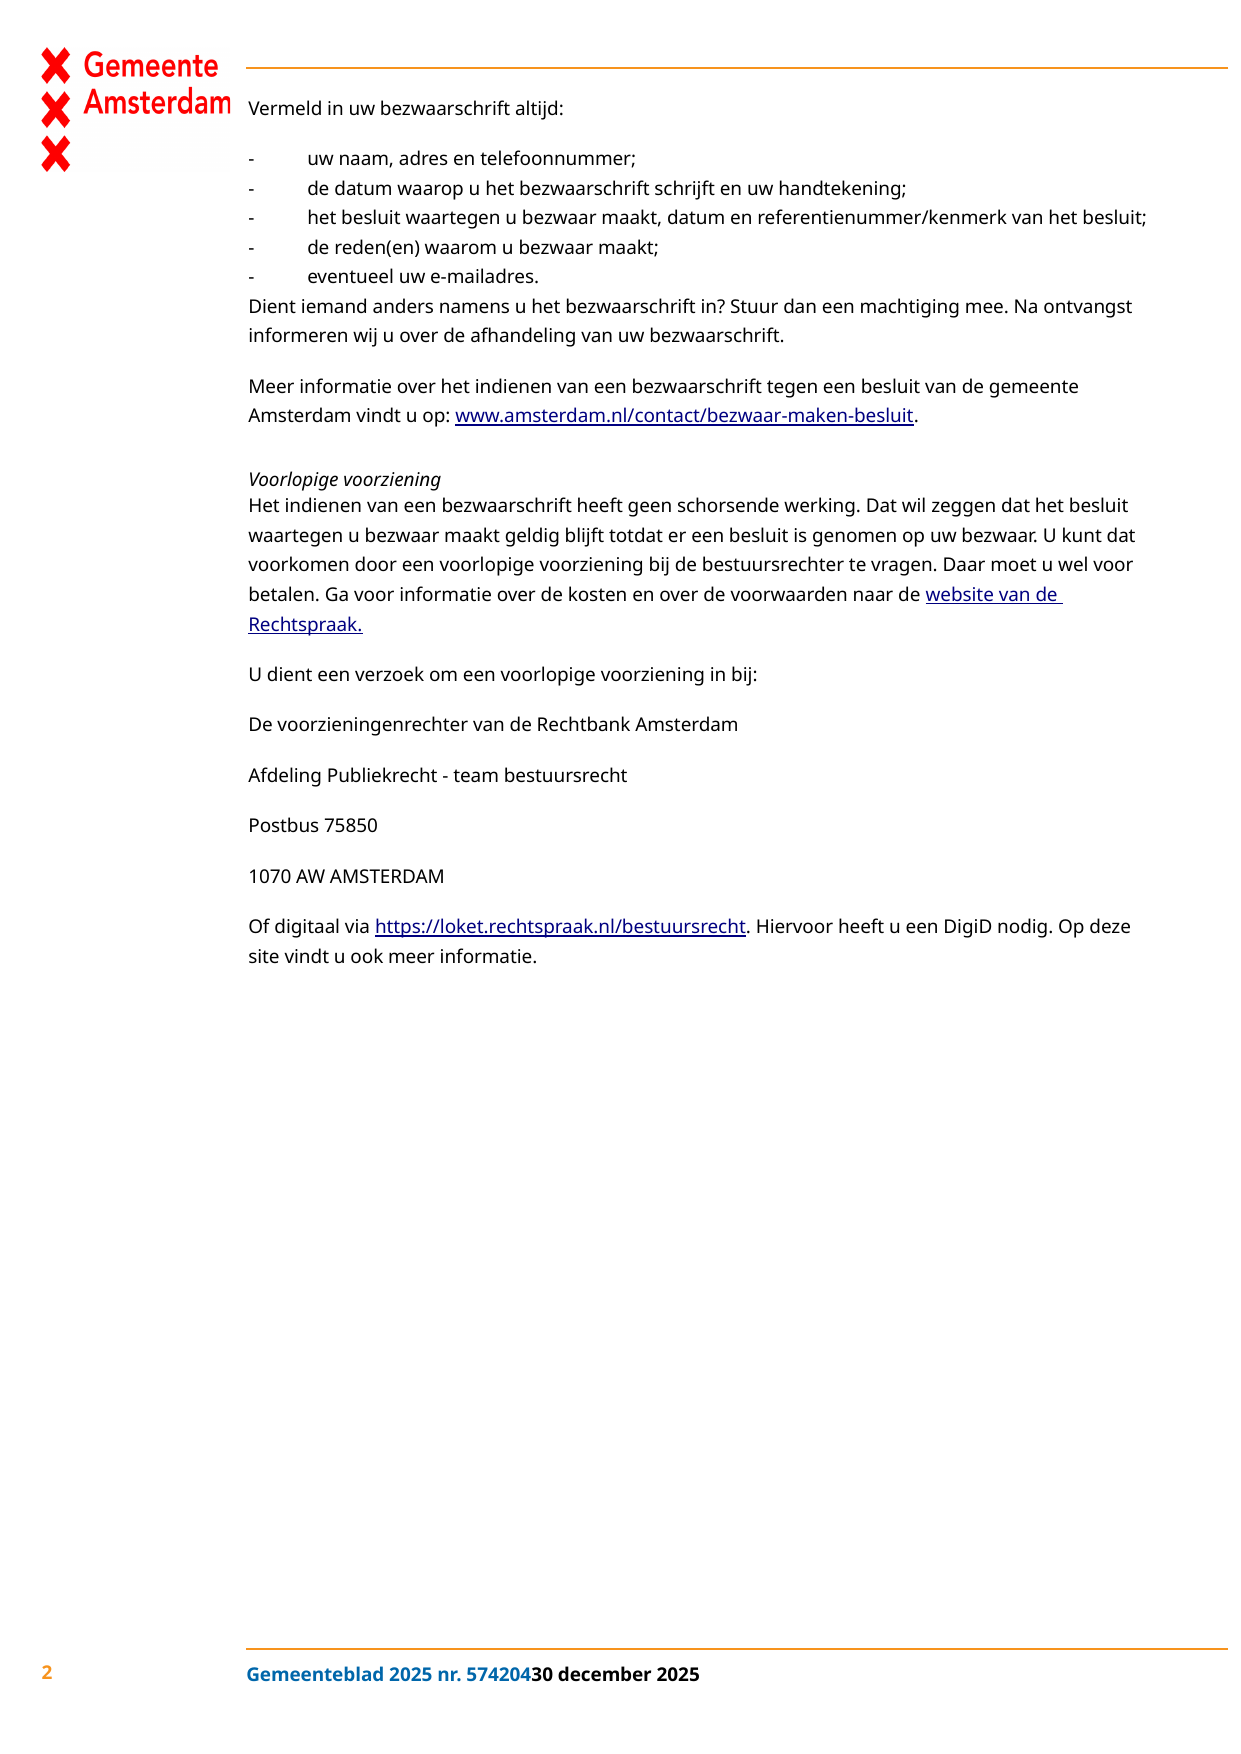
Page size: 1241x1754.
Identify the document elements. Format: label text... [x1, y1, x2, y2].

text U dient een verzoek om een voorlopige voorziening in bij: [248, 661, 1152, 687]
list uw naam, adres en telefoonnummer; [248, 145, 1152, 171]
text Postbus 75850 [248, 812, 1152, 838]
list de reden(en) waarom u bezwaar maakt; [248, 234, 1152, 260]
text Meer informatie over het indienen van een bezwaarschrift tegen een besluit van de gemeente Amsterdam vindt u op: www.amsterdam.nl/contact/bezwaar-maken-besluit. [248, 373, 1152, 428]
text Voorlopige voorziening [248, 467, 1152, 492]
text Afdeling Publiekrecht - team bestuursrecht [248, 762, 1152, 788]
picture [41, 47, 231, 172]
list het besluit waartegen u bezwaar maakt, datum en referentienummer/kenmerk van het besluit; [248, 204, 1152, 230]
text Vermeld in uw bezwaarschrift altijd: [248, 95, 1152, 121]
text De voorzieningenrechter van de Rechtbank Amsterdam [248, 712, 1152, 737]
text Het indienen van een bezwaarschrift heeft geen schorsende werking. Dat wil zeggen dat het besluit waartegen u bezwaar maakt geldig blijft totdat er een besluit is genomen op uw bezwaar. U kunt dat voorkomen door een voorlopige voorziening bij de bestuursrechter te vragen. Daar moet u wel voor betalen. Ga voor informatie over de kosten en over de voorwaarden naar de website van de Rechtspraak. [248, 492, 1152, 636]
text 1070 AW AMSTERDAM [248, 863, 1152, 888]
list eventueel uw e-mailadres. [248, 263, 1152, 289]
text Dient iemand anders namens u het bezwaarschrift in? Stuur dan een machtiging mee. Na ontvangst informeren wij u over de afhandeling van uw bezwaarschrift. [248, 293, 1152, 348]
text Of digitaal via https://loket.rechtspraak.nl/bestuursrecht. Hiervoor heeft u een DigiD nodig. Op deze site vindt u ook meer informatie. [248, 913, 1152, 968]
list de datum waarop u het bezwaarschrift schrijft en uw handtekening; [248, 175, 1152, 201]
